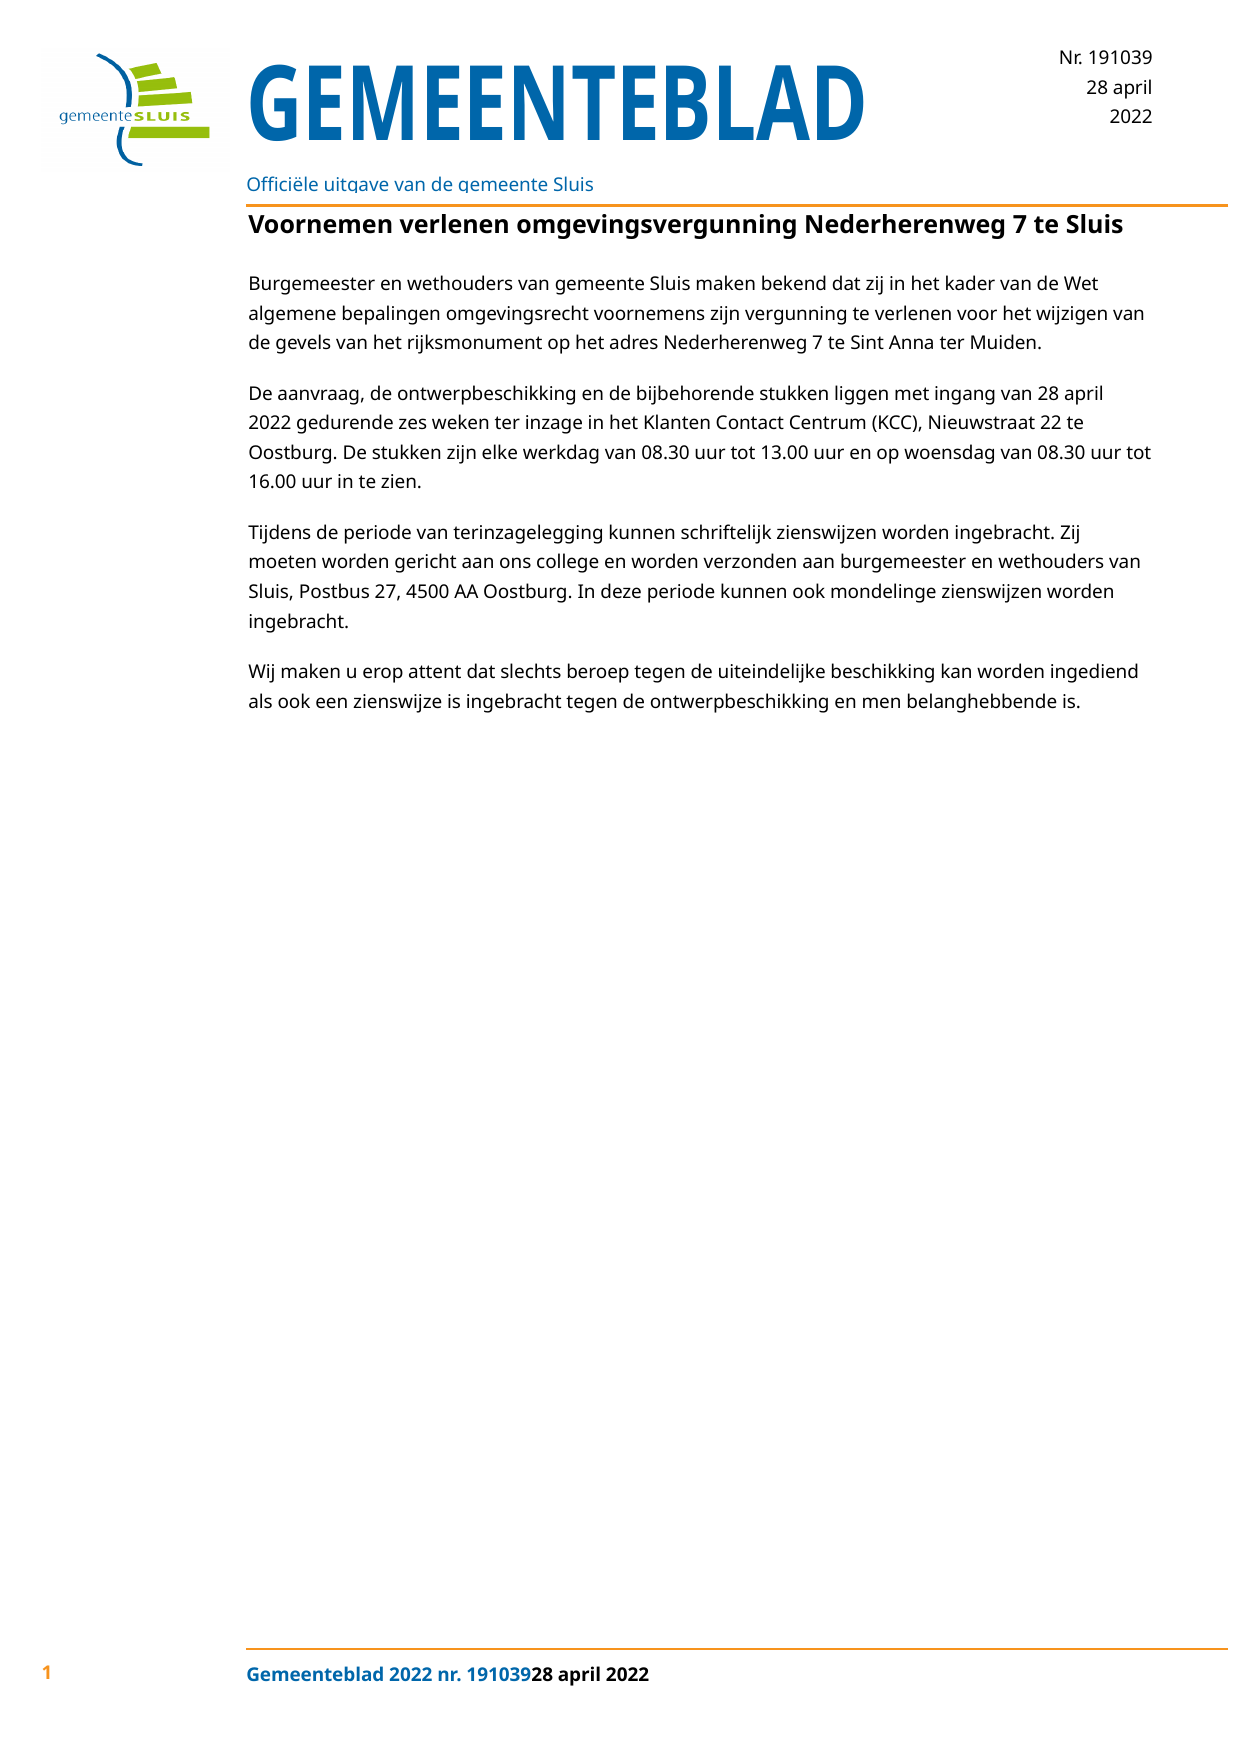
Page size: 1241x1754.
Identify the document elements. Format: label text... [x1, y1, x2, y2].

text Burgemeester en wethouders van gemeente Sluis maken bekend dat zij in het kader van de Wet algemene bepalingen omgevingsrecht voornemens zijn vergunning te verlenen voor het wijzigen van de gevels van het rijksmonument op het adres Nederherenweg 7 te Sint Anna ter Muiden. [248, 270, 1152, 355]
text Tijdens de periode van terinzagelegging kunnen schriftelijk zienswijzen worden ingebracht. Zij moeten worden gericht aan ons college en worden verzonden aan burgemeester en wethouders van Sluis, Postbus 27, 4500 AA Oostburg. In deze periode kunnen ook mondelinge zienswijzen worden ingebracht. [248, 519, 1152, 633]
text Voornemen verlenen omgevingsvergunning Nederherenweg 7 te Sluis [248, 207, 1152, 241]
text De aanvraag, de ontwerpbeschikking en de bijbehorende stukken liggen met ingang van 28 april 2022 gedurende zes weken ter inzage in het Klanten Contact Centrum (KCC), Nieuwstraat 22 te Oostburg. De stukken zijn elke werkdag van 08.30 uur tot 13.00 uur en op woensdag van 08.30 uur tot 16.00 uur in te zien. [248, 380, 1152, 494]
text Wij maken u erop attent dat slechts beroep tegen de uiteindelijke beschikking kan worden ingediend als ook een zienswijze is ingebracht tegen de ontwerpbeschikking en men belanghebbende is. [248, 658, 1152, 713]
picture [41, 47, 231, 172]
